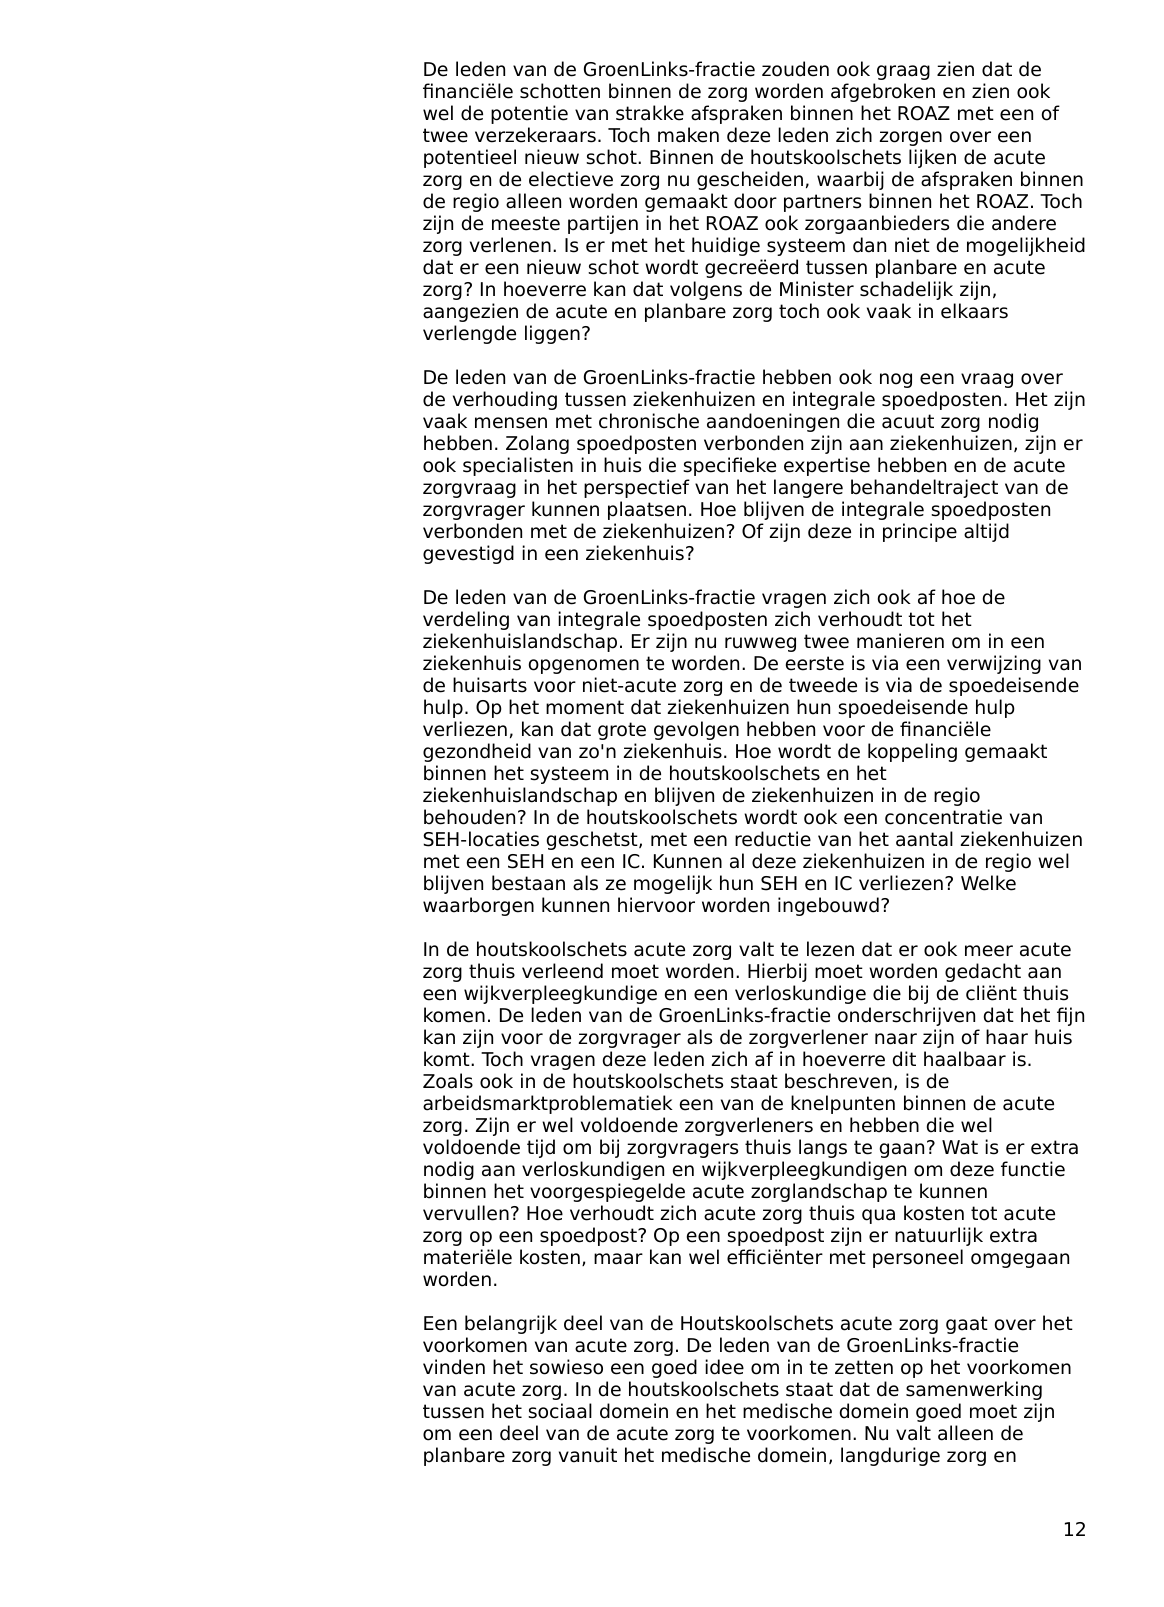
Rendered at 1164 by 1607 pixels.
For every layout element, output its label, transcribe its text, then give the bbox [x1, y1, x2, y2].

text De leden van de GroenLinks-fractie zouden ook graag zien dat de financiële schotten binnen de zorg worden afgebroken en zien ook wel de potentie van strakke afspraken binnen het ROAZ met een of twee verzekeraars. Toch maken deze leden zich zorgen over een potentieel nieuw schot. Binnen de houtskoolschets lijken de acute zorg en de electieve zorg nu gescheiden, waarbij de afspraken binnen de regio alleen worden gemaakt door partners binnen het ROAZ. Toch zijn de meeste partijen in het ROAZ ook zorgaanbieders die andere zorg verlenen. Is er met het huidige systeem dan niet de mogelijkheid dat er een nieuw schot wordt gecreëerd tussen planbare en acute zorg? In hoeverre kan dat volgens de Minister schadelijk zijn, aangezien de acute en planbare zorg toch ook vaak in elkaars verlengde liggen? [422, 59, 1087, 345]
text De leden van de GroenLinks-fractie hebben ook nog een vraag over de verhouding tussen ziekenhuizen en integrale spoedposten. Het zijn vaak mensen met chronische aandoeningen die acuut zorg nodig hebben. Zolang spoedposten verbonden zijn aan ziekenhuizen, zijn er ook specialisten in huis die specifieke expertise hebben en de acute zorgvraag in het perspectief van het langere behandeltraject van de zorgvrager kunnen plaatsen. Hoe blijven de integrale spoedposten verbonden met de ziekenhuizen? Of zijn deze in principe altijd gevestigd in een ziekenhuis? [422, 367, 1087, 565]
text In de houtskoolschets acute zorg valt te lezen dat er ook meer acute zorg thuis verleend moet worden. Hierbij moet worden gedacht aan een wijkverpleegkundige en een verloskundige die bij de cliënt thuis komen. De leden van de GroenLinks-fractie onderschrijven dat het fijn kan zijn voor de zorgvrager als de zorgverlener naar zijn of haar huis komt. Toch vragen deze leden zich af in hoeverre dit haalbaar is. Zoals ook in de houtskoolschets staat beschreven, is de arbeidsmarktproblematiek een van de knelpunten binnen de acute zorg. Zijn er wel voldoende zorgverleners en hebben die wel voldoende tijd om bij zorgvragers thuis langs te gaan? Wat is er extra nodig aan verloskundigen en wijkverpleegkundigen om deze functie binnen het voorgespiegelde acute zorglandschap te kunnen vervullen? Hoe verhoudt zich acute zorg thuis qua kosten tot acute zorg op een spoedpost? Op een spoedpost zijn er natuurlijk extra materiële kosten, maar kan wel efficiënter met personeel omgegaan worden. [422, 939, 1087, 1291]
text De leden van de GroenLinks-fractie vragen zich ook af hoe de verdeling van integrale spoedposten zich verhoudt tot het ziekenhuislandschap. Er zijn nu ruwweg twee manieren om in een ziekenhuis opgenomen te worden. De eerste is via een verwijzing van de huisarts voor niet-acute zorg en de tweede is via de spoedeisende hulp. Op het moment dat ziekenhuizen hun spoedeisende hulp verliezen, kan dat grote gevolgen hebben voor de financiële gezondheid van zo'n ziekenhuis. Hoe wordt de koppeling gemaakt binnen het systeem in de houtskoolschets en het ziekenhuislandschap en blijven de ziekenhuizen in de regio behouden? In de houtskoolschets wordt ook een concentratie van SEH-locaties geschetst, met een reductie van het aantal ziekenhuizen met een SEH en een IC. Kunnen al deze ziekenhuizen in de regio wel blijven bestaan als ze mogelijk hun SEH en IC verliezen? Welke waarborgen kunnen hiervoor worden ingebouwd? [422, 587, 1087, 917]
text Een belangrijk deel van de Houtskoolschets acute zorg gaat over het voorkomen van acute zorg. De leden van de GroenLinks-fractie vinden het sowieso een goed idee om in te zetten op het voorkomen van acute zorg. In de houtskoolschets staat dat de samenwerking tussen het sociaal domein en het medische domein goed moet zijn om een deel van de acute zorg te voorkomen. Nu valt alleen de planbare zorg vanuit het medische domein, langdurige zorg en [422, 1313, 1087, 1467]
